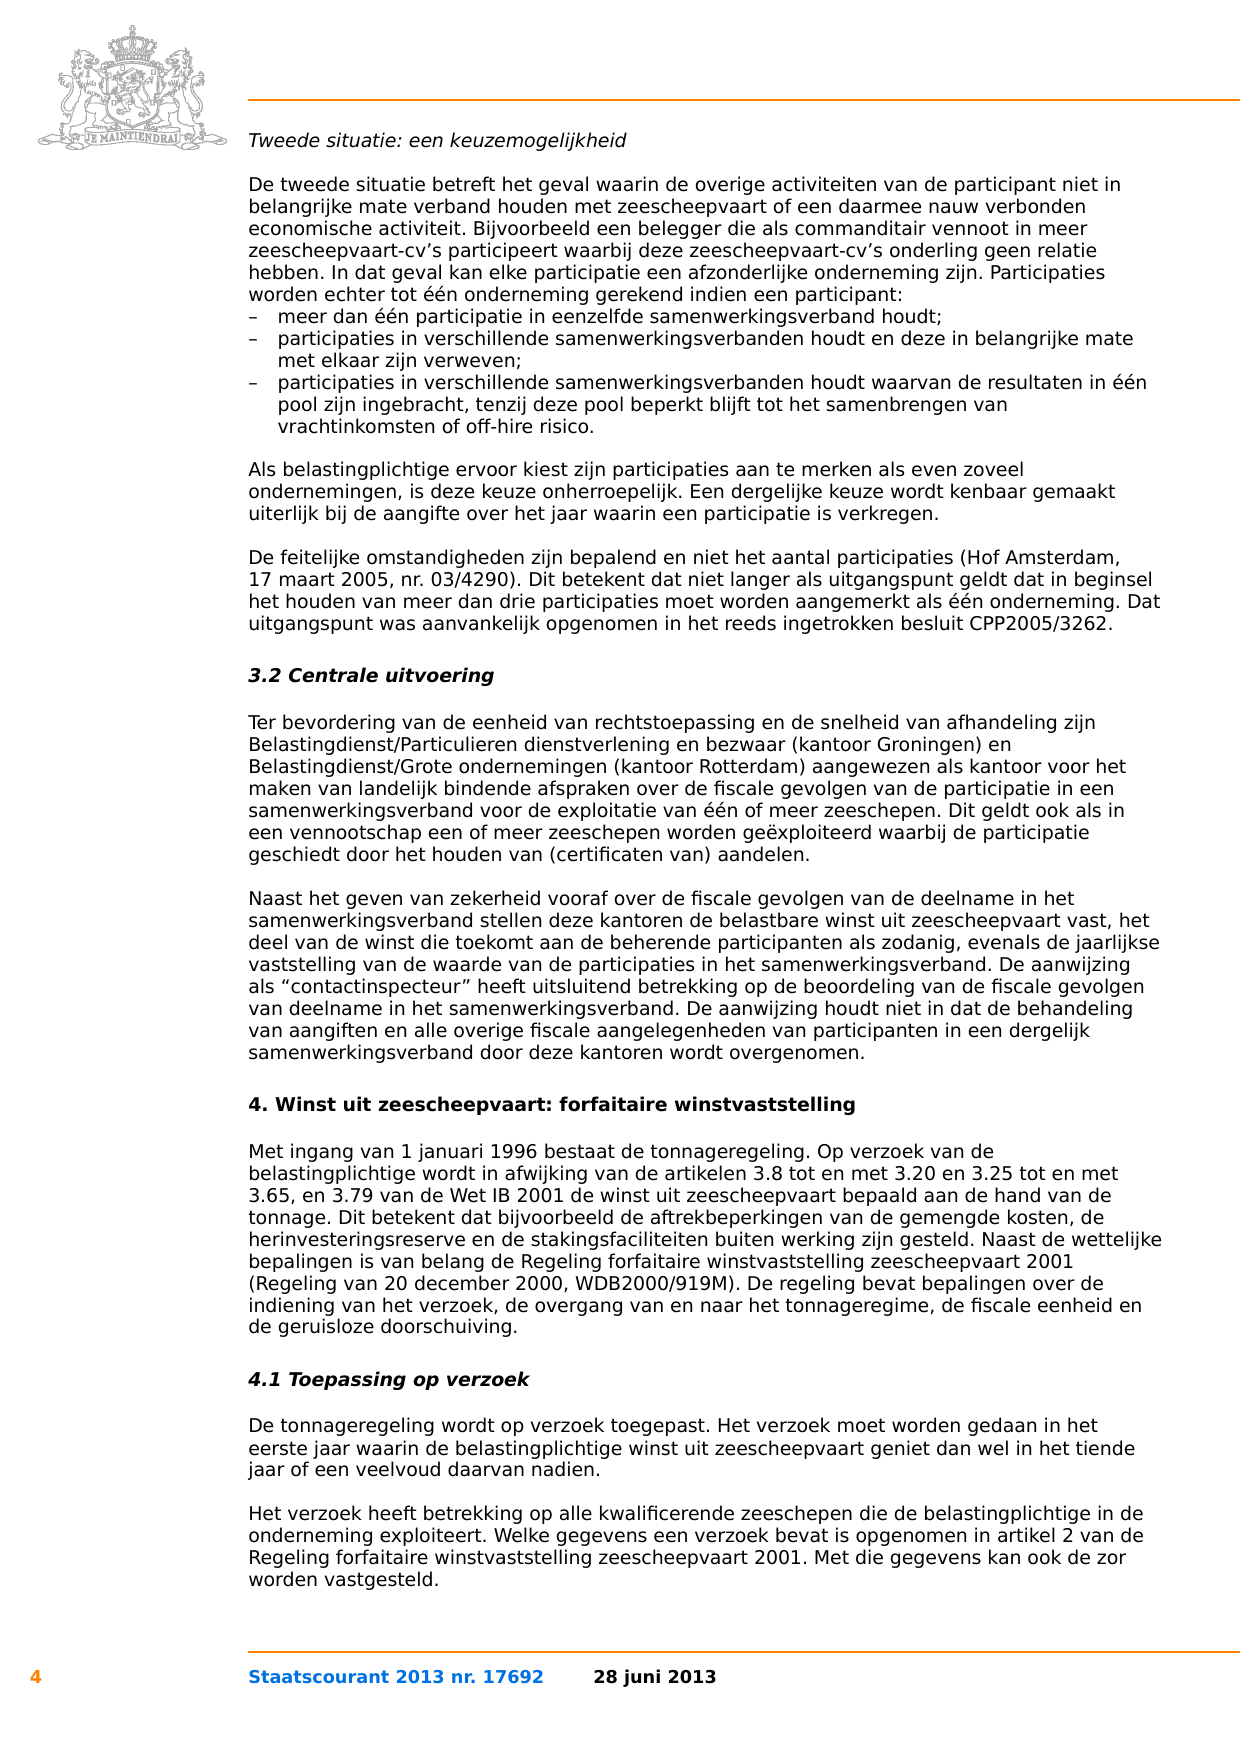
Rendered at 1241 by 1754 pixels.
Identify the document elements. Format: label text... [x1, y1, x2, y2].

text De tweede situatie betreft het geval waarin de overige activiteiten van de participant niet in belangrijke mate verband houden met zeescheepvaart of een daarmee nauw verbonden economische activiteit. Bijvoorbeeld een belegger die als commanditair vennoot in meer zeescheepvaart-cv’s participeert waarbij deze zeescheepvaart-cv’s onderling geen relatie hebben. In dat geval kan elke participatie een afzonderlijke onderneming zijn. Participaties worden echter tot één onderneming gerekend indien een participant: [248, 174, 1163, 306]
subtitle Tweede situatie: een keuzemogelijkheid [248, 130, 1163, 152]
text De tonnageregeling wordt op verzoek toegepast. Het verzoek moet worden gedaan in het eerste jaar waarin de belastingplichtige winst uit zeescheepvaart geniet dan wel in het tiende jaar of een veelvoud daarvan nadien. [248, 1415, 1163, 1481]
subtitle 3.2 Centrale uitvoering [248, 665, 1163, 687]
subtitle 4.1 Toepassing op verzoek [248, 1368, 1163, 1390]
text De feitelijke omstandigheden zijn bepalend en niet het aantal participaties (Hof Amsterdam, 17 maart 2005, nr. 03/4290). Dit betekent dat niet langer als uitgangspunt geldt dat in beginsel het houden van meer dan drie participaties moet worden aangemerkt als één onderneming. Dat uitgangspunt was aanvankelijk opgenomen in het reeds ingetrokken besluit CPP2005/3262. [248, 547, 1163, 635]
text – participaties in verschillende samenwerkingsverbanden houdt en deze in belangrijke mate met elkaar zijn verweven; [248, 328, 1163, 372]
text Met ingang van 1 januari 1996 bestaat de tonnageregeling. Op verzoek van de belastingplichtige wordt in afwijking van de artikelen 3.8 tot en met 3.20 en 3.25 tot en met 3.65, en 3.79 van de Wet IB 2001 de winst uit zeescheepvaart bepaald aan de hand van de tonnage. Dit betekent dat bijvoorbeeld de aftrekbeperkingen van de gemengde kosten, de herinvesteringsreserve en de stakingsfaciliteiten buiten werking zijn gesteld. Naast de wettelijke bepalingen is van belang de Regeling forfaitaire winstvaststelling zeescheepvaart 2001 (Regeling van 20 december 2000, WDB2000/919M). De regeling bevat bepalingen over de indiening van het verzoek, de overgang van en naar het tonnageregime, de fiscale eenheid en de geruisloze doorschuiving. [248, 1141, 1163, 1338]
subtitle 4. Winst uit zeescheepvaart: forfaitaire winstvaststelling [248, 1094, 1163, 1116]
text Als belastingplichtige ervoor kiest zijn participaties aan te merken als even zoveel ondernemingen, is deze keuze onherroepelijk. Een dergelijke keuze wordt kenbaar gemaakt uiterlijk bij de aangifte over het jaar waarin een participatie is verkregen. [248, 459, 1163, 525]
text Het verzoek heeft betrekking op alle kwalificerende zeeschepen die de belastingplichtige in de onderneming exploiteert. Welke gegevens een verzoek bevat is opgenomen in artikel 2 van de Regeling forfaitaire winstvaststelling zeescheepvaart 2001. Met die gegevens kan ook de zor worden vastgesteld. [248, 1503, 1163, 1591]
picture [38, 25, 227, 150]
text – participaties in verschillende samenwerkingsverbanden houdt waarvan de resultaten in één pool zijn ingebracht, tenzij deze pool beperkt blijft tot het samenbrengen van vrachtinkomsten of off-hire risico. [248, 372, 1163, 437]
text Naast het geven van zekerheid vooraf over de fiscale gevolgen van de deelname in het samenwerkingsverband stellen deze kantoren de belastbare winst uit zeescheepvaart vast, het deel van de winst die toekomt aan de beherende participanten als zodanig, evenals de jaarlijkse vaststelling van de waarde van de participaties in het samenwerkingsverband. De aanwijzing als “contactinspecteur” heeft uitsluitend betrekking op de beoordeling van de fiscale gevolgen van deelname in het samenwerkingsverband. De aanwijzing houdt niet in dat de behandeling van aangiften en alle overige fiscale aangelegenheden van participanten in een dergelijk samenwerkingsverband door deze kantoren wordt overgenomen. [248, 888, 1163, 1064]
text Ter bevordering van de eenheid van rechtstoepassing en de snelheid van afhandeling zijn Belastingdienst/Particulieren dienstverlening en bezwaar (kantoor Groningen) en Belastingdienst/Grote ondernemingen (kantoor Rotterdam) aangewezen als kantoor voor het maken van landelijk bindende afspraken over de fiscale gevolgen van de participatie in een samenwerkingsverband voor de exploitatie van één of meer zeeschepen. Dit geldt ook als in een vennootschap een of meer zeeschepen worden geëxploiteerd waarbij de participatie geschiedt door het houden van (certificaten van) aandelen. [248, 712, 1163, 866]
text – meer dan één participatie in eenzelfde samenwerkingsverband houdt; [248, 306, 1163, 328]
